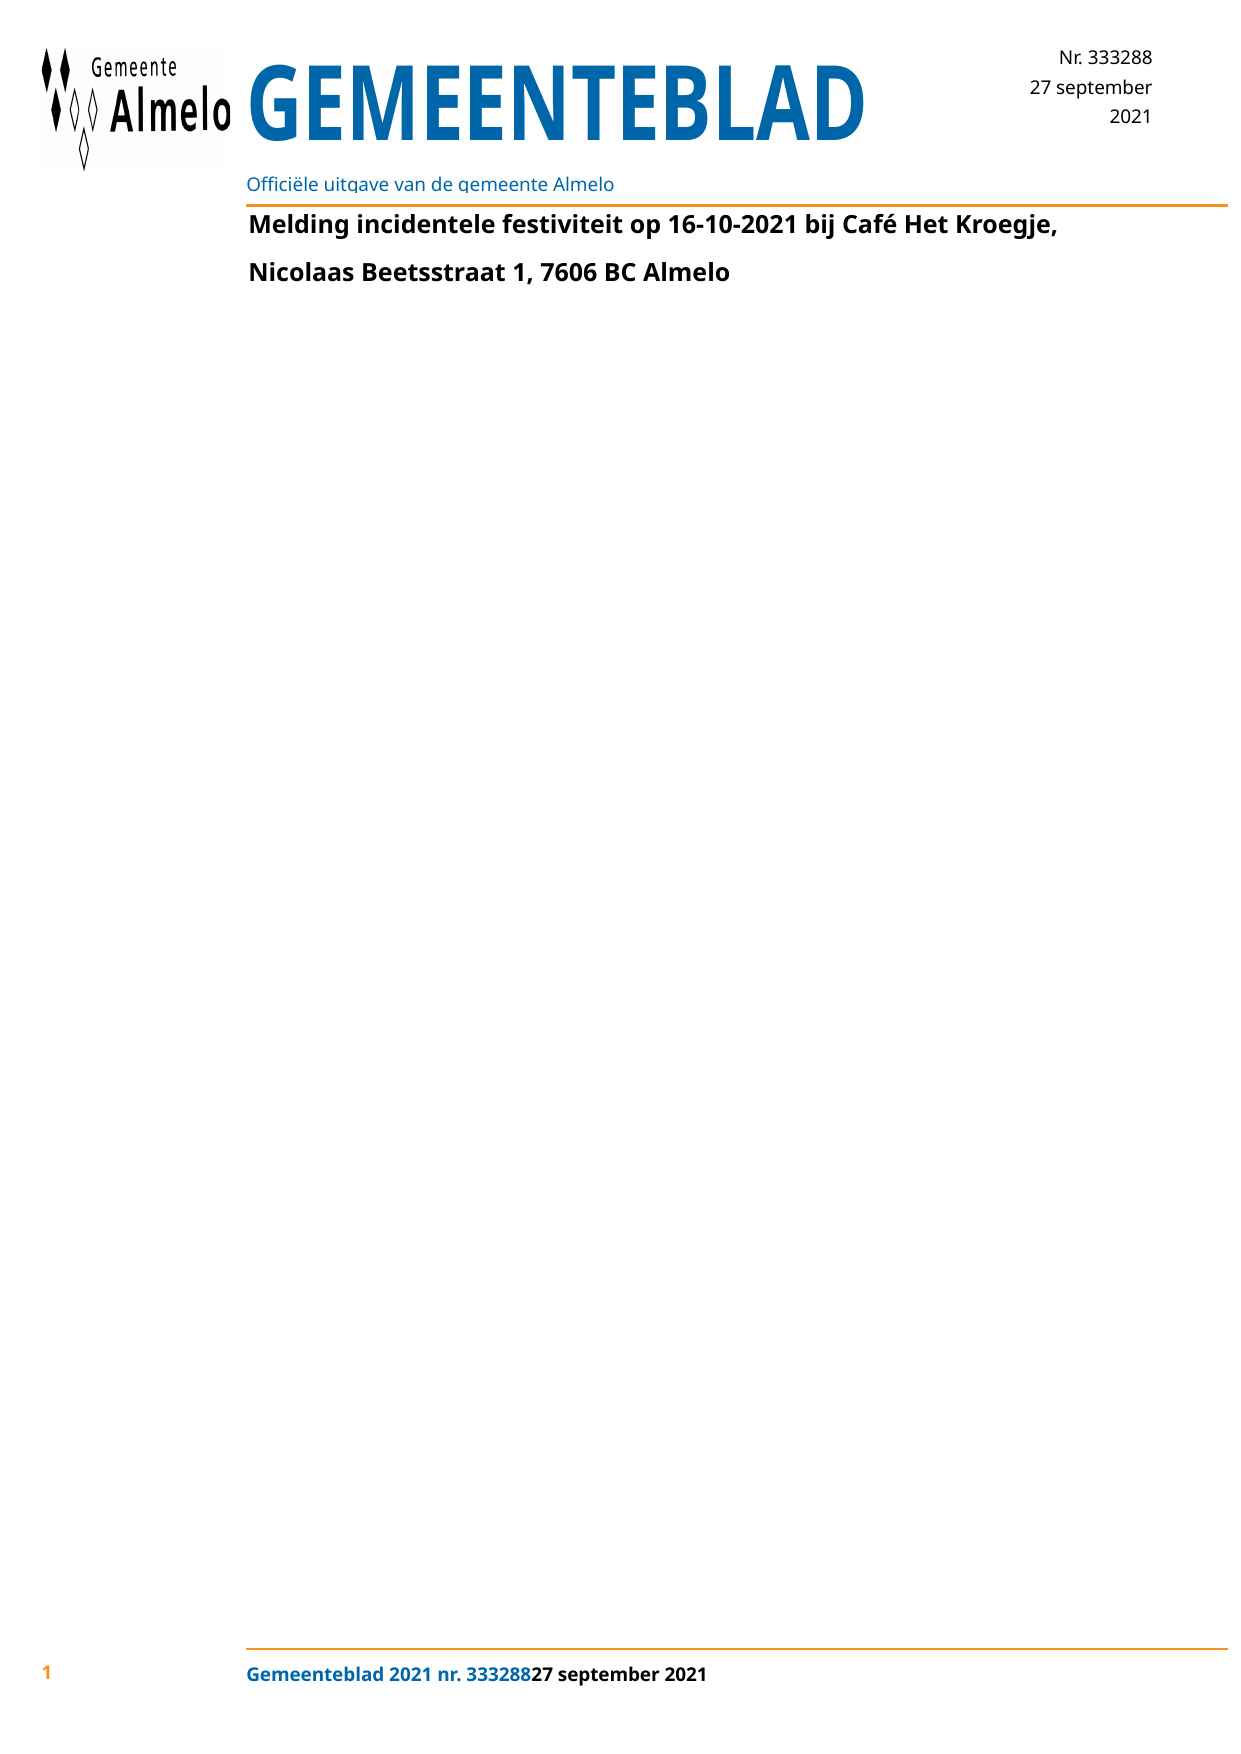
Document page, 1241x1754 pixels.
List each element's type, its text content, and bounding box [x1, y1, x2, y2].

text Melding incidentele festiviteit op 16-10-2021 bij Café Het Kroegje, Nicolaas Beetsstraat 1, 7606 BC Almelo [248, 207, 1152, 288]
picture [41, 47, 231, 172]
